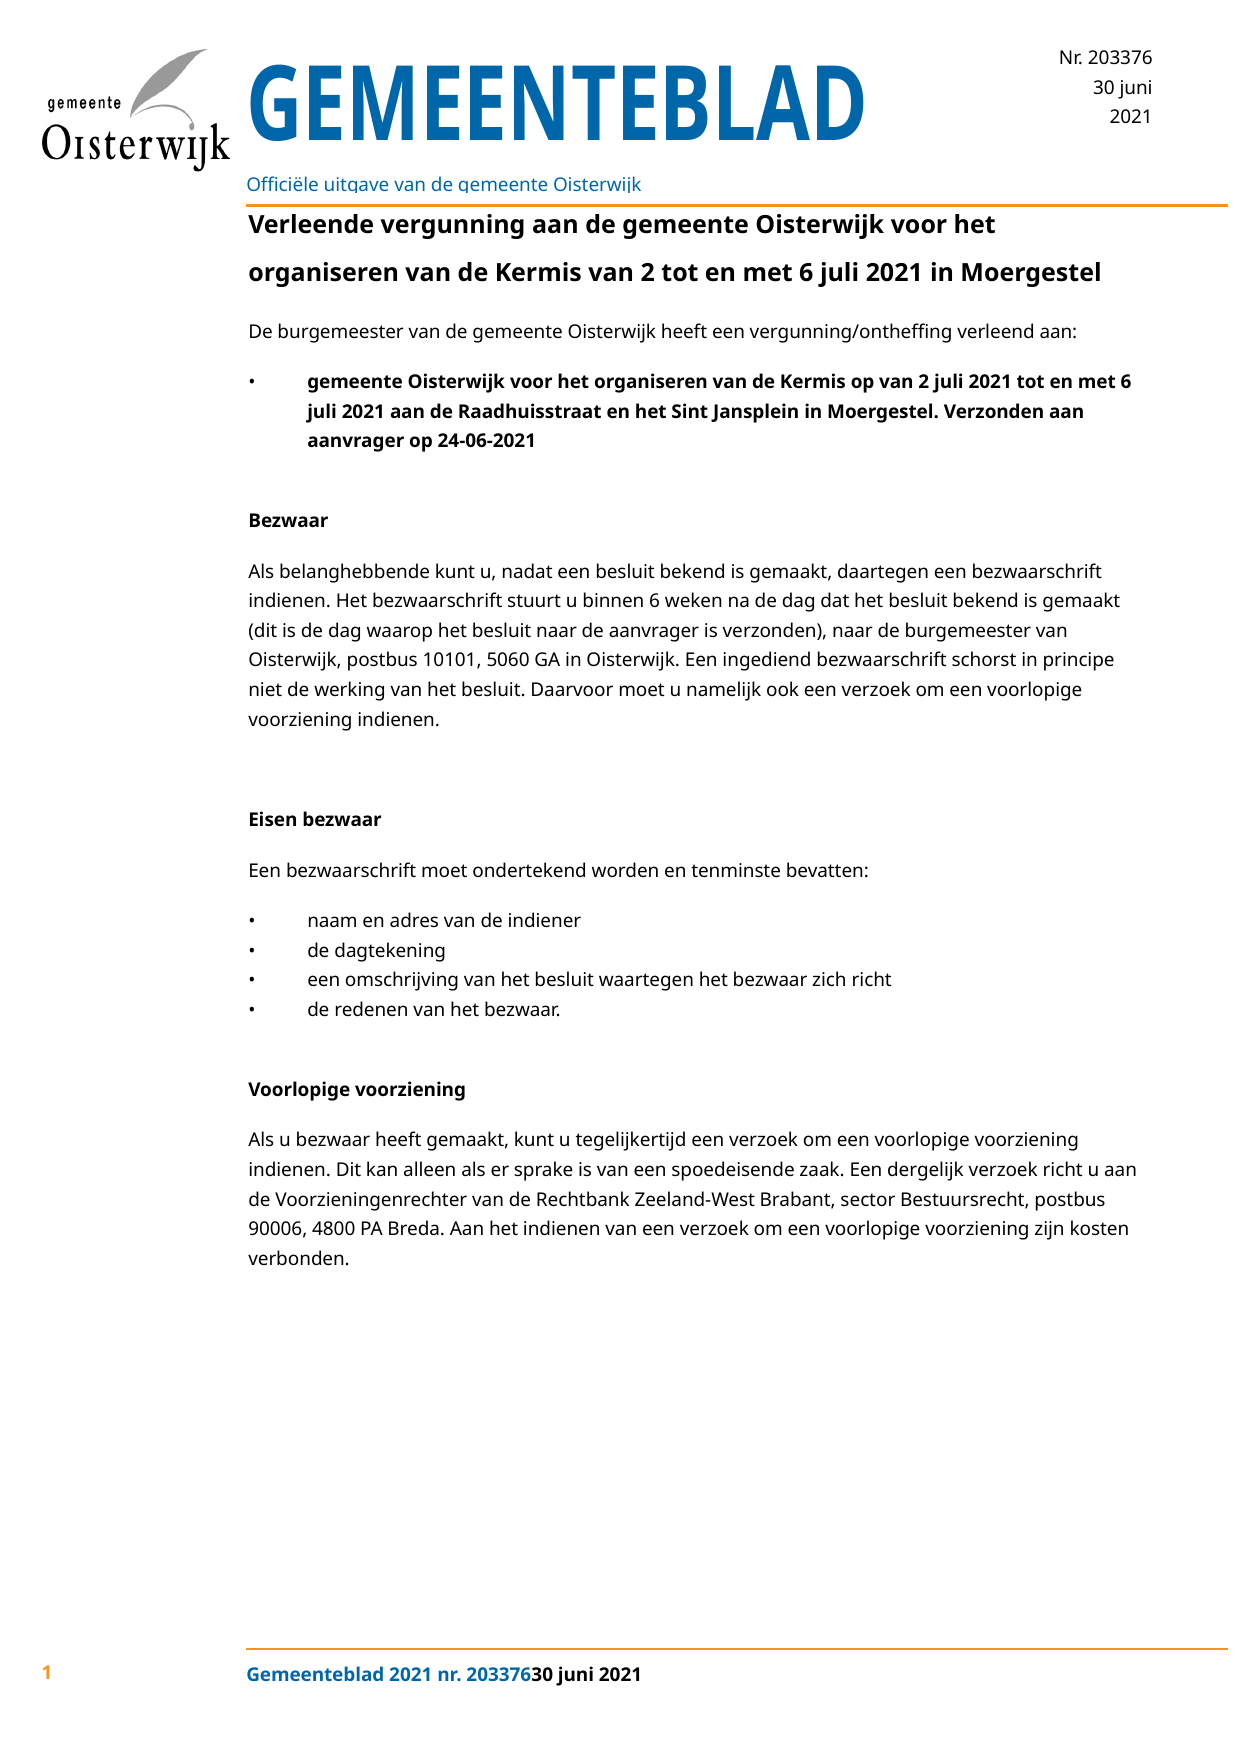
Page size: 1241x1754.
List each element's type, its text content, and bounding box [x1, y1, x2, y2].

list de dagtekening [248, 937, 1152, 963]
text Als u bezwaar heeft gemaakt, kunt u tegelijkertijd een verzoek om een voorlopige voorziening indienen. Dit kan alleen als er sprake is van een spoedeisende zaak. Een dergelijk verzoek richt u aan de Voorzieningenrechter van de Rechtbank Zeeland-West Brabant, sector Bestuursrecht, postbus 90006, 4800 PA Breda. Aan het indienen van een verzoek om een voorlopige voorziening zijn kosten verbonden. [248, 1127, 1152, 1271]
text Eisen bezwaar [248, 807, 1152, 832]
text Bezwaar [248, 507, 1152, 533]
list naam en adres van de indiener [248, 907, 1152, 933]
picture [41, 47, 231, 172]
text Als belanghebbende kunt u, nadat een besluit bekend is gemaakt, daartegen een bezwaarschrift indienen. Het bezwaarschrift stuurt u binnen 6 weken na de dag dat het besluit bekend is gemaakt (dit is de dag waarop het besluit naar de aanvrager is verzonden), naar de burgemeester van Oisterwijk, postbus 10101, 5060 GA in Oisterwijk. Een ingediend bezwaarschrift schorst in principe niet de werking van het besluit. Daarvoor moet u namelijk ook een verzoek om een voorlopige voorziening indienen. [248, 558, 1152, 732]
text De burgemeester van de gemeente Oisterwijk heeft een vergunning/ontheffing verleend aan: [248, 318, 1152, 344]
text Verleende vergunning aan de gemeente Oisterwijk voor het organiseren van de Kermis van 2 tot en met 6 juli 2021 in Moergestel [248, 207, 1152, 288]
list de redenen van het bezwaar. [248, 996, 1152, 1022]
text Een bezwaarschrift moet ondertekend worden en tenminste bevatten: [248, 857, 1152, 883]
list gemeente Oisterwijk voor het organiseren van de Kermis op van 2 juli 2021 tot en met 6 juli 2021 aan de Raadhuisstraat en het Sint Jansplein in Moergestel. Verzonden aan aanvrager op 24-06-2021 [248, 368, 1152, 453]
text Voorlopige voorziening [248, 1076, 1152, 1102]
list een omschrijving van het besluit waartegen het bezwaar zich richt [248, 967, 1152, 992]
